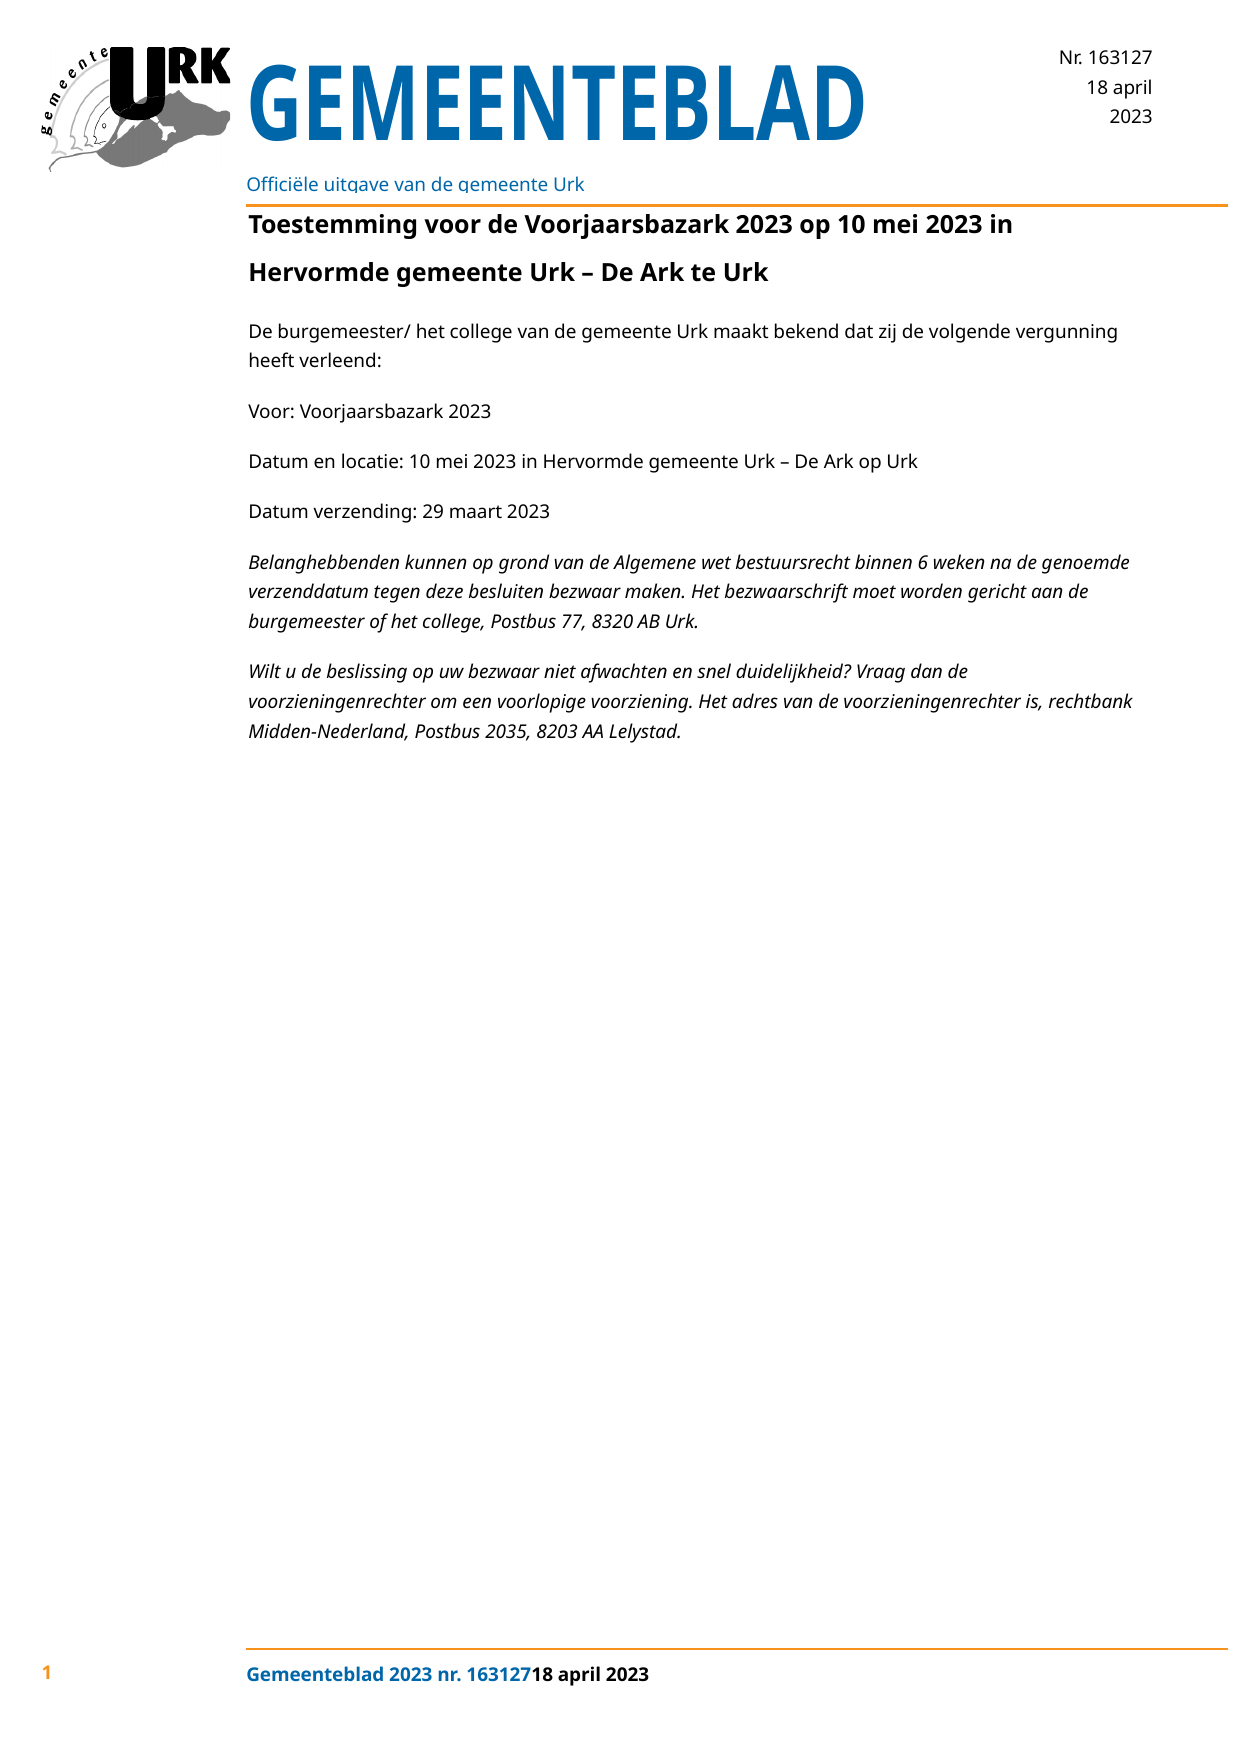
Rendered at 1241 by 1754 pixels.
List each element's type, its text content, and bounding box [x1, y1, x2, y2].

text Toestemming voor de Voorjaarsbazark 2023 op 10 mei 2023 in Hervormde gemeente Urk – De Ark te Urk [248, 207, 1152, 288]
text Datum en locatie: 10 mei 2023 in Hervormde gemeente Urk – De Ark op Urk [248, 448, 1152, 474]
text Belanghebbenden kunnen op grond van de Algemene wet bestuursrecht binnen 6 weken na de genoemde verzenddatum tegen deze besluiten bezwaar maken. Het bezwaarschrift moet worden gericht aan de burgemeester of het college, Postbus 77, 8320 AB Urk. [248, 549, 1152, 634]
text Wilt u de beslissing op uw bezwaar niet afwachten en snel duidelijkheid? Vraag dan de voorzieningenrechter om een voorlopige voorziening. Het adres van de voorzieningenrechter is, rechtbank Midden-Nederland, Postbus 2035, 8203 AA Lelystad. [248, 659, 1152, 744]
picture [41, 47, 231, 172]
text De burgemeester/ het college van de gemeente Urk maakt bekend dat zij de volgende vergunning heeft verleend: [248, 318, 1152, 373]
text Voor: Voorjaarsbazark 2023 [248, 398, 1152, 424]
text Datum verzending: 29 maart 2023 [248, 499, 1152, 524]
